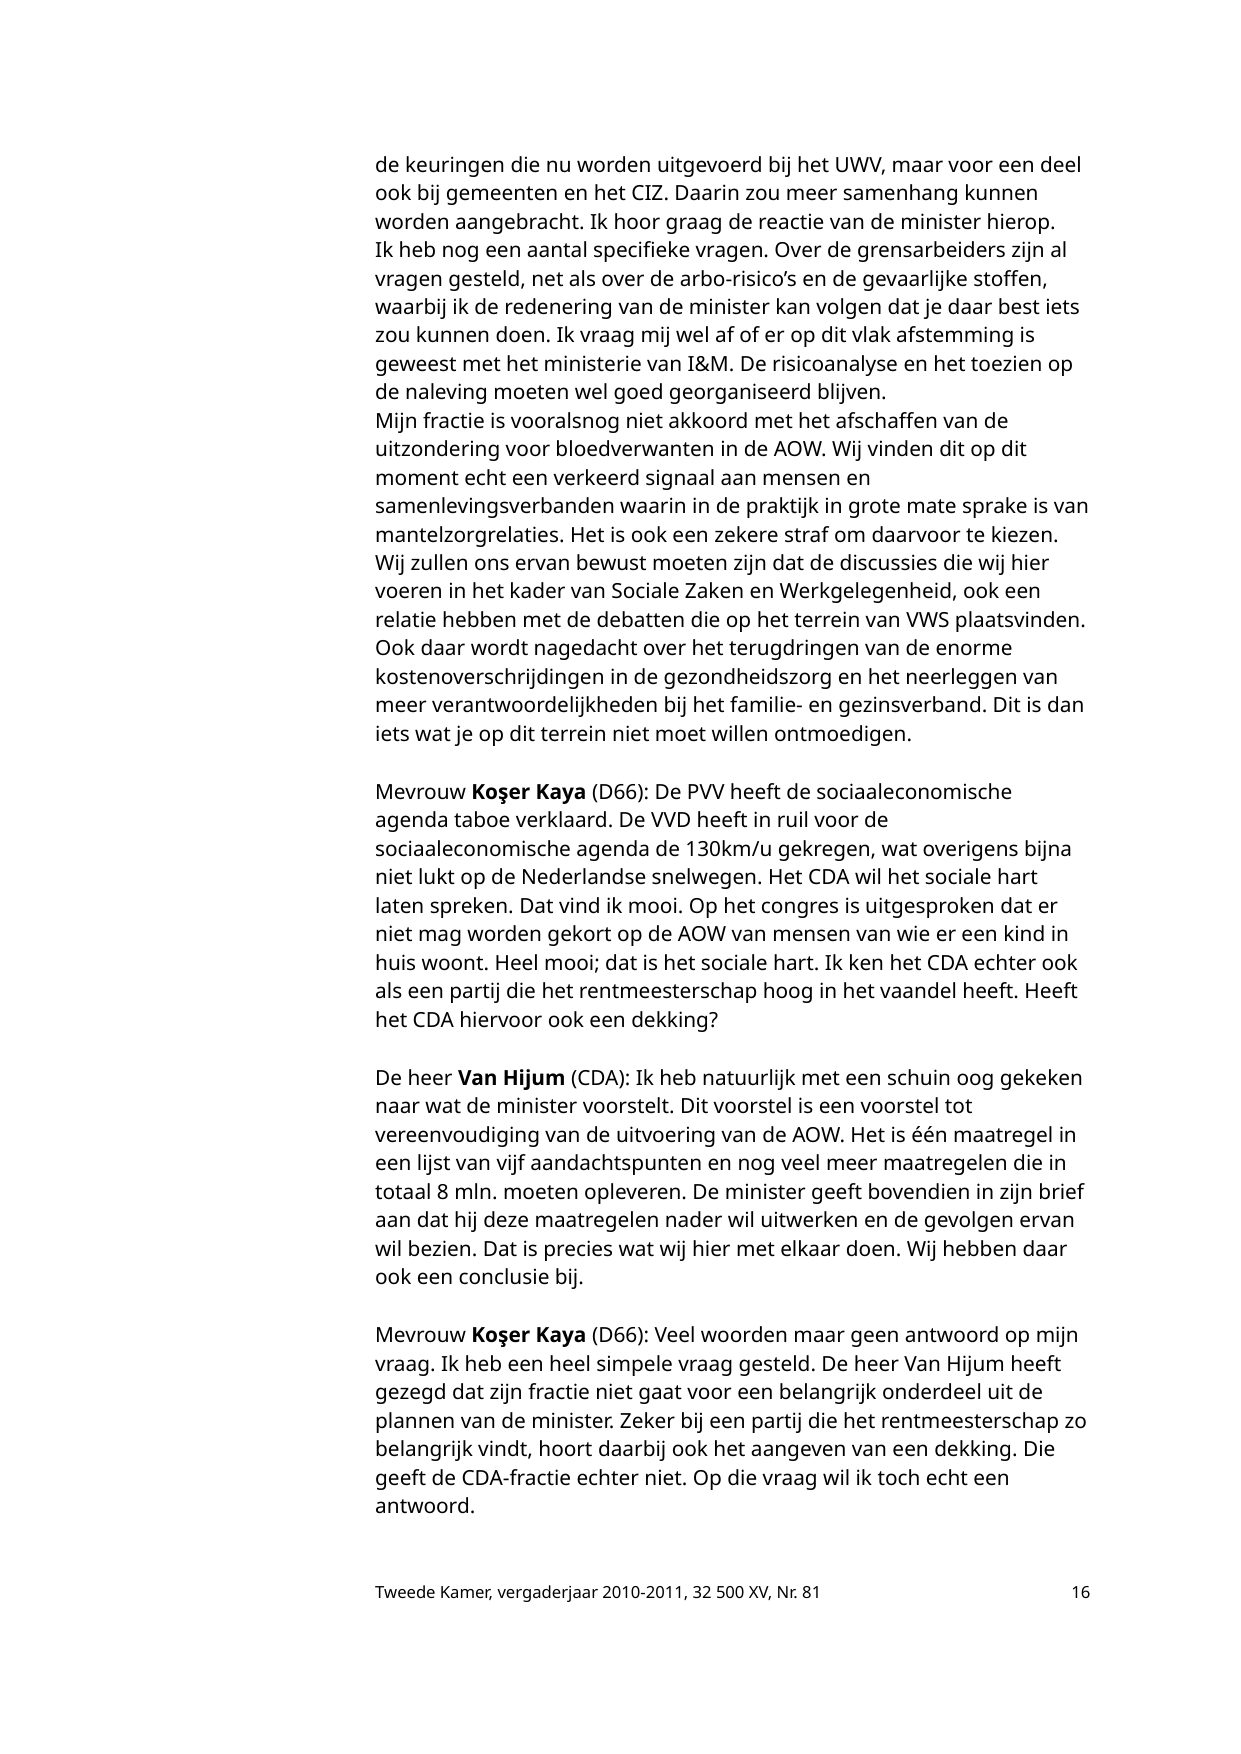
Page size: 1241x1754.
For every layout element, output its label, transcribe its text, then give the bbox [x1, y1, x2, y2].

text Ik heb nog een aantal specifieke vragen. Over de grensarbeiders zijn al vragen gesteld, net als over de arbo-risico’s en de gevaarlijke stoffen, waarbij ik de redenering van de minister kan volgen dat je daar best iets zou kunnen doen. Ik vraag mij wel af of er op dit vlak afstemming is geweest met het ministerie van I&M. De risicoanalyse en het toezien op de naleving moeten wel goed georganiseerd blijven. [375, 235, 1090, 406]
text Mevrouw Koşer Kaya (D66): De PVV heeft de sociaaleconomische agenda taboe verklaard. De VVD heeft in ruil voor de sociaaleconomische agenda de 130km/u gekregen, wat overigens bijna niet lukt op de Nederlandse snelwegen. Het CDA wil het sociale hart laten spreken. Dat vind ik mooi. Op het congres is uitgesproken dat er niet mag worden gekort op de AOW van mensen van wie er een kind in huis woont. Heel mooi; dat is het sociale hart. Ik ken het CDA echter ook als een partij die het rentmeesterschap hoog in het vaandel heeft. Heeft het CDA hiervoor ook een dekking? [375, 777, 1090, 1033]
text De heer Van Hijum (CDA): Ik heb natuurlijk met een schuin oog gekeken naar wat de minister voorstelt. Dit voorstel is een voorstel tot vereenvoudiging van de uitvoering van de AOW. Het is één maatregel in een lijst van vijf aandachtspunten en nog veel meer maatregelen die in totaal 8 mln. moeten opleveren. De minister geeft bovendien in zijn brief aan dat hij deze maatregelen nader wil uitwerken en de gevolgen ervan wil bezien. Dat is precies wat wij hier met elkaar doen. Wij hebben daar ook een conclusie bij. [375, 1063, 1090, 1291]
text de keuringen die nu worden uitgevoerd bij het UWV, maar voor een deel ook bij gemeenten en het CIZ. Daarin zou meer samenhang kunnen worden aangebracht. Ik hoor graag de reactie van de minister hierop. [375, 150, 1090, 235]
text Mevrouw Koşer Kaya (D66): Veel woorden maar geen antwoord op mijn vraag. Ik heb een heel simpele vraag gesteld. De heer Van Hijum heeft gezegd dat zijn fractie niet gaat voor een belangrijk onderdeel uit de plannen van de minister. Zeker bij een partij die het rentmeesterschap zo belangrijk vindt, hoort daarbij ook het aangeven van een dekking. Die geeft de CDA-fractie echter niet. Op die vraag wil ik toch echt een antwoord. [375, 1321, 1090, 1520]
text Mijn fractie is vooralsnog niet akkoord met het afschaffen van de uitzondering voor bloedverwanten in de AOW. Wij vinden dit op dit moment echt een verkeerd signaal aan mensen en samenlevingsverbanden waarin in de praktijk in grote mate sprake is van mantelzorgrelaties. Het is ook een zekere straf om daarvoor te kiezen. Wij zullen ons ervan bewust moeten zijn dat de discussies die wij hier voeren in het kader van Sociale Zaken en Werkgelegenheid, ook een relatie hebben met de debatten die op het terrein van VWS plaatsvinden. Ook daar wordt nagedacht over het terugdringen van de enorme kostenoverschrijdingen in de gezondheidszorg en het neerleggen van meer verantwoordelijkheden bij het familie- en gezinsverband. Dit is dan iets wat je op dit terrein niet moet willen ontmoedigen. [375, 406, 1090, 747]
